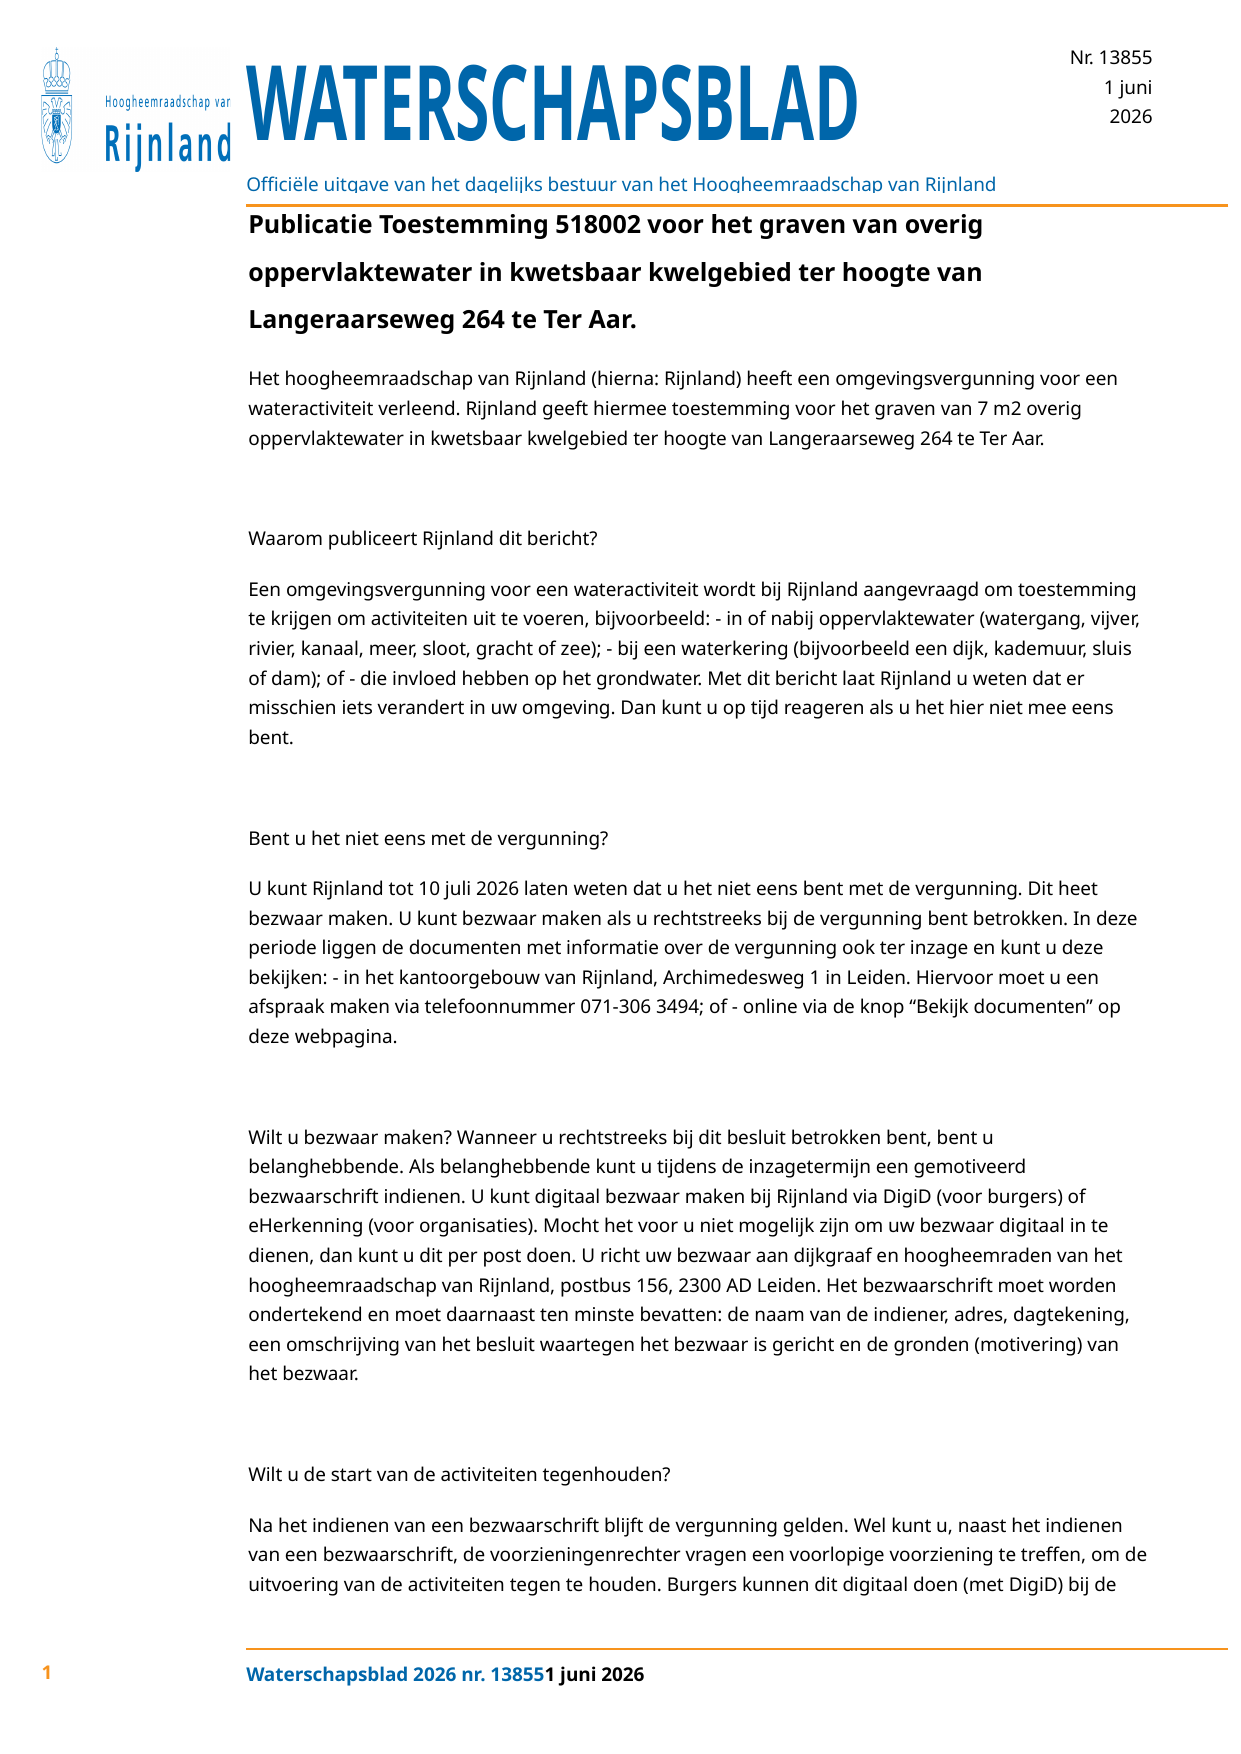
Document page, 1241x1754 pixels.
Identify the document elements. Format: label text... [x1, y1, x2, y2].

text Een omgevingsvergunning voor een wateractiviteit wordt bij Rijnland aangevraagd om toestemming te krijgen om activiteiten uit te voeren, bijvoorbeeld: - in of nabij oppervlaktewater (watergang, vijver, rivier, kanaal, meer, sloot, gracht of zee); - bij een waterkering (bijvoorbeeld een dijk, kademuur, sluis of dam); of - die invloed hebben op het grondwater. Met dit bericht laat Rijnland u weten dat er misschien iets verandert in uw omgeving. Dan kunt u op tijd reageren als u het hier niet mee eens bent. [248, 576, 1152, 749]
picture [41, 47, 231, 172]
text Publicatie Toestemming 518002 voor het graven van overig oppervlaktewater in kwetsbaar kwelgebied ter hoogte van Langeraarseweg 264 te Ter Aar. [248, 207, 1152, 336]
text Na het indienen van een bezwaarschrift blijft de vergunning gelden. Wel kunt u, naast het indienen van een bezwaarschrift, de voorzieningenrechter vragen een voorlopige voorziening te treffen, om de uitvoering van de activiteiten tegen te houden. Burgers kunnen dit digitaal doen (met DigiD) bij de [248, 1512, 1152, 1597]
text Wilt u de start van de activiteiten tegenhouden? [248, 1461, 1152, 1487]
text Wilt u bezwaar maken? Wanneer u rechtstreeks bij dit besluit betrokken bent, bent u belanghebbende. Als belanghebbende kunt u tijdens de inzagetermijn een gemotiveerd bezwaarschrift indienen. U kunt digitaal bezwaar maken bij Rijnland via DigiD (voor burgers) of eHerkenning (voor organisaties). Mocht het voor u niet mogelijk zijn om uw bezwaar digitaal in te dienen, dan kunt u dit per post doen. U richt uw bezwaar aan dijkgraaf en hoogheemraden van het hoogheemraadschap van Rijnland, postbus 156, 2300 AD Leiden. Het bezwaarschrift moet worden ondertekend en moet daarnaast ten minste bevatten: de naam van de indiener, adres, dagtekening, een omschrijving van het besluit waartegen het bezwaar is gericht en de gronden (motivering) van het bezwaar. [248, 1124, 1152, 1386]
text Bent u het niet eens met de vergunning? [248, 825, 1152, 850]
text U kunt Rijnland tot 10 juli 2026 laten weten dat u het niet eens bent met de vergunning. Dit heet bezwaar maken. U kunt bezwaar maken als u rechtstreeks bij de vergunning bent betrokken. In deze periode liggen de documenten met informatie over de vergunning ook ter inzage en kunt u deze bekijken: - in het kantoorgebouw van Rijnland, Archimedesweg 1 in Leiden. Hiervoor moet u een afspraak maken via telefoonnummer 071-306 3494; of - online via de knop “Bekijk documenten” op deze webpagina. [248, 875, 1152, 1049]
text Waarom publiceert Rijnland dit bericht? [248, 526, 1152, 551]
text Het hoogheemraadschap van Rijnland (hierna: Rijnland) heeft een omgevingsvergunning voor een wateractiviteit verleend. Rijnland geeft hiermee toestemming voor het graven van 7 m2 overig oppervlaktewater in kwetsbaar kwelgebied ter hoogte van Langeraarseweg 264 te Ter Aar. [248, 366, 1152, 450]
